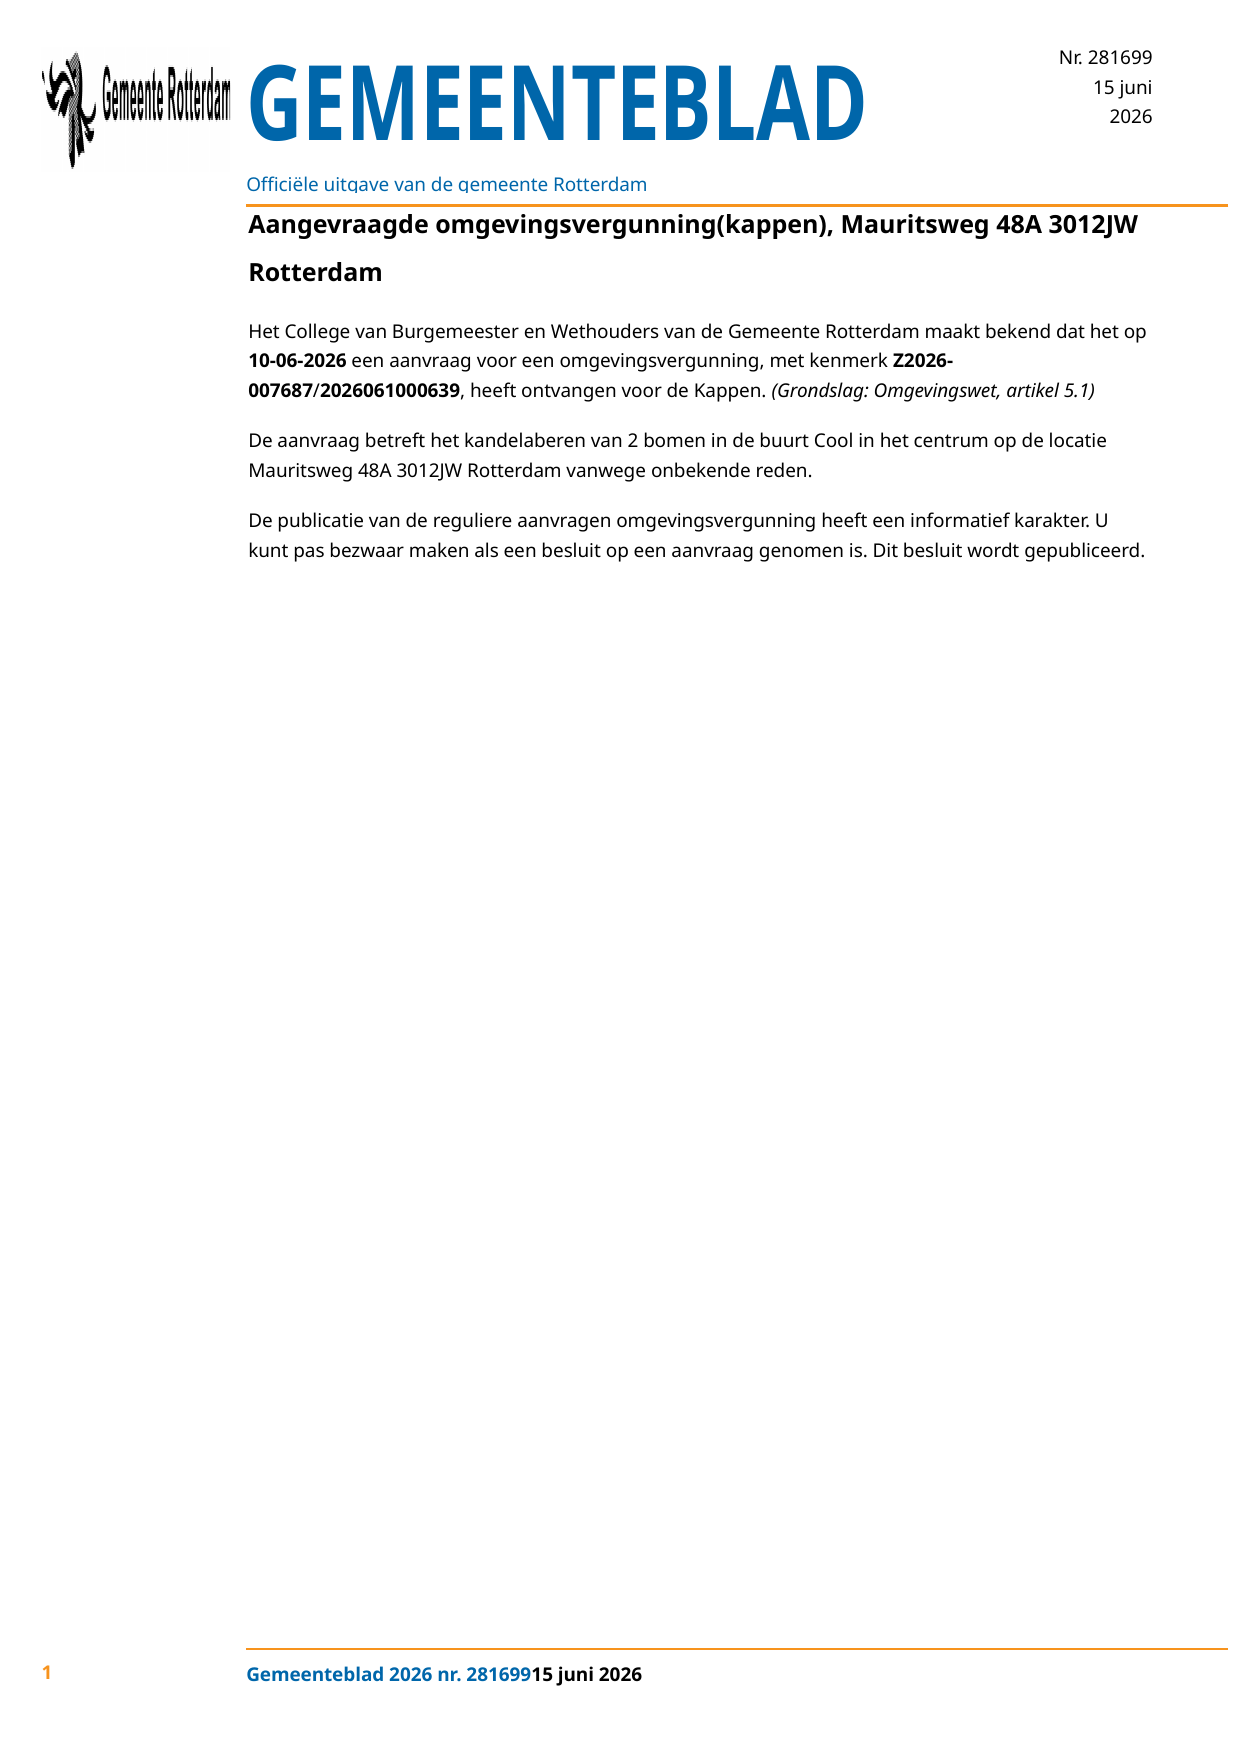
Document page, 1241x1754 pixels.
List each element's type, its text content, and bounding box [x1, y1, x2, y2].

text Het College van Burgemeester en Wethouders van de Gemeente Rotterdam maakt bekend dat het op 10-06-2026 een aanvraag voor een omgevingsvergunning, met kenmerk Z2026-007687/2026061000639, heeft ontvangen voor de Kappen. (Grondslag: Omgevingswet, artikel 5.1) [248, 318, 1152, 403]
text De publicatie van de reguliere aanvragen omgevingsvergunning heeft een informatief karakter. U kunt pas bezwaar maken als een besluit op een aanvraag genomen is. Dit besluit wordt gepubliceerd. [248, 507, 1152, 563]
text De aanvraag betreft het kandelaberen van 2 bomen in de buurt Cool in het centrum op de locatie Mauritsweg 48A 3012JW Rotterdam vanwege onbekende reden. [248, 427, 1152, 483]
picture [41, 47, 231, 172]
text Aangevraagde omgevingsvergunning(kappen), Mauritsweg 48A 3012JW Rotterdam [248, 207, 1152, 288]
